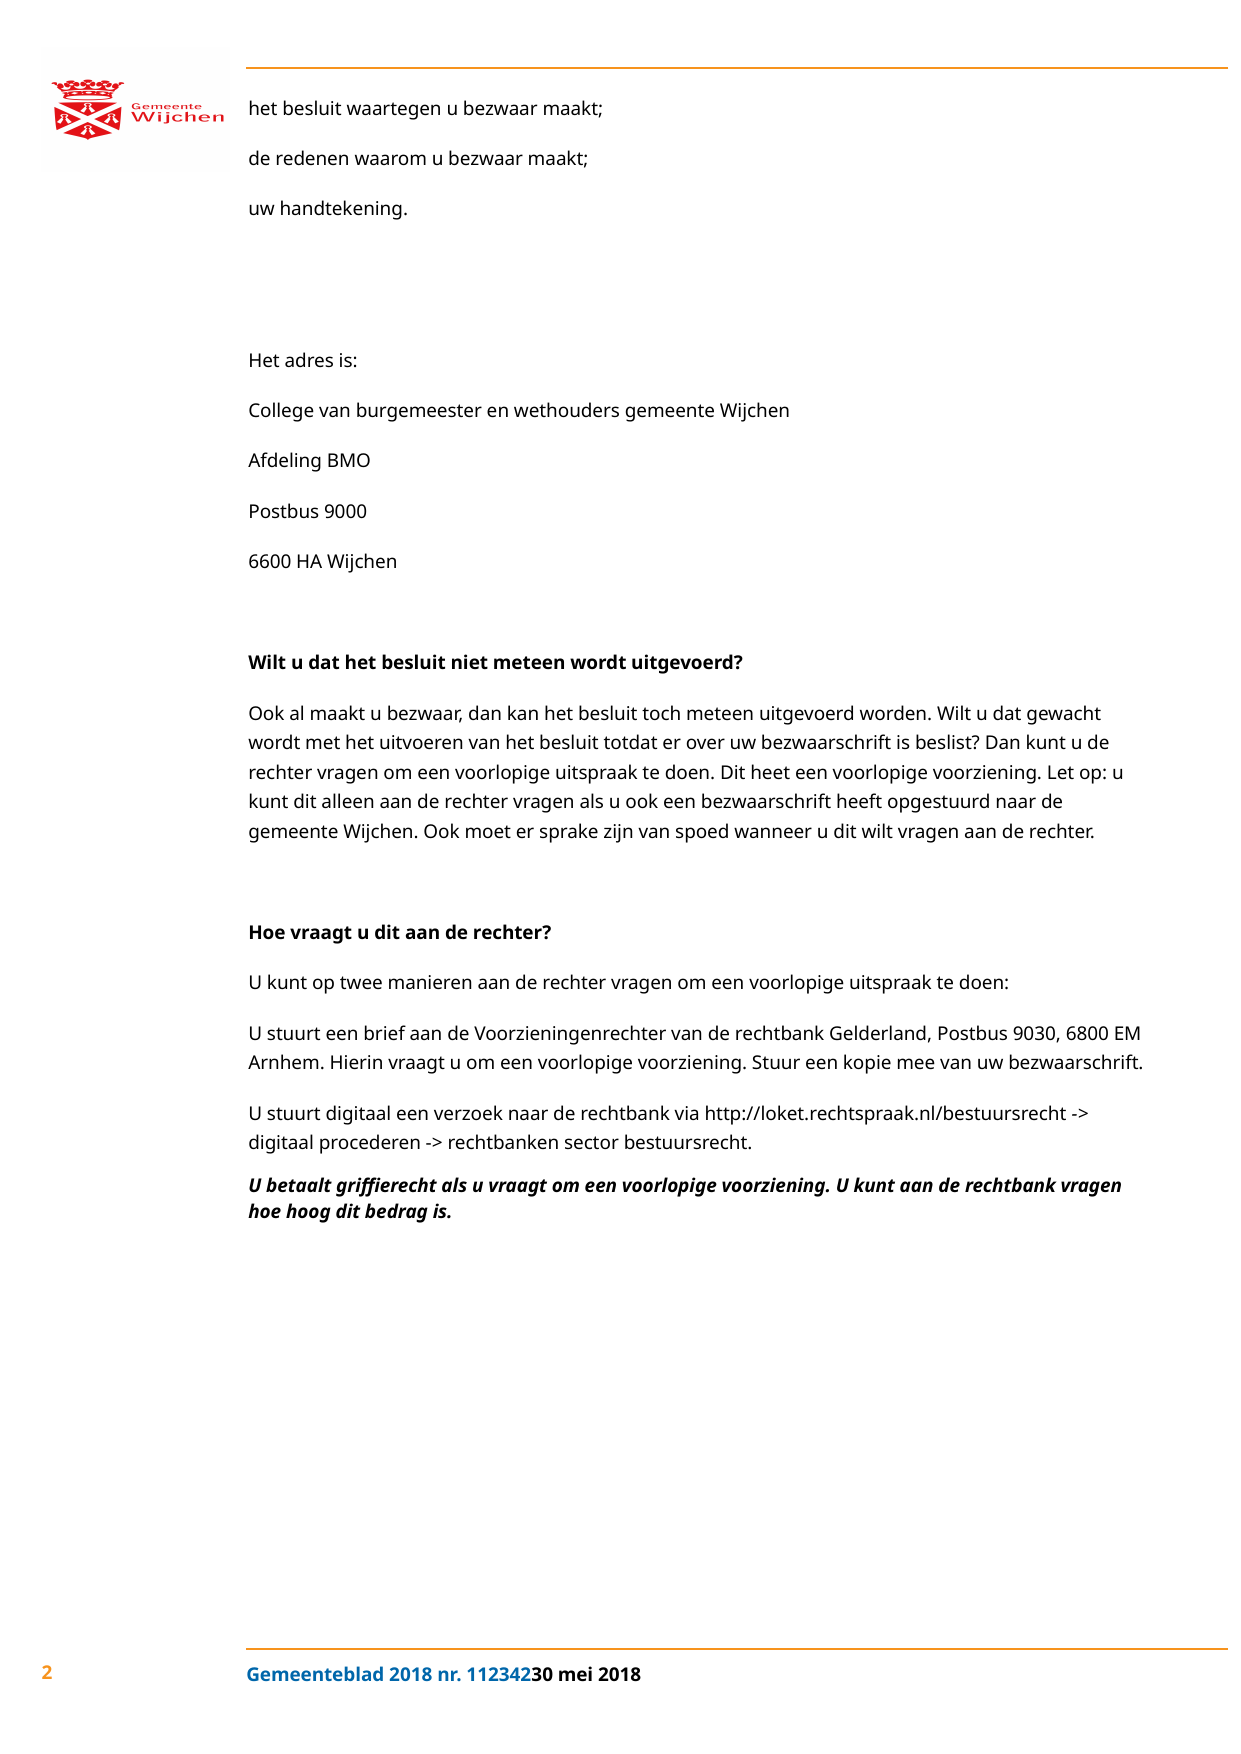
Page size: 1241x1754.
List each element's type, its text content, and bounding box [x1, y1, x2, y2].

text College van burgemeester en wethouders gemeente Wijchen [248, 397, 1152, 423]
text U betaalt griffierecht als u vraagt om een voorlopige voorziening. U kunt aan de rechtbank vragen hoe hoog dit bedrag is. [248, 1172, 1152, 1224]
text het besluit waartegen u bezwaar maakt; [248, 95, 1152, 121]
text de redenen waarom u bezwaar maakt; [248, 145, 1152, 171]
text U stuurt een brief aan de Voorzieningenrechter van de rechtbank Gelderland, Postbus 9030, 6800 EM Arnhem. Hierin vraagt u om een voorlopige voorziening. Stuur een kopie mee van uw bezwaarschrift. [248, 1020, 1152, 1075]
text Wilt u dat het besluit niet meteen wordt uitgevoerd? [248, 649, 1152, 675]
text uw handtekening. [248, 196, 1152, 221]
text Het adres is: [248, 347, 1152, 373]
picture [41, 47, 231, 172]
text Hoe vraagt u dit aan de rechter? [248, 919, 1152, 945]
text Ook al maakt u bezwaar, dan kan het besluit toch meteen uitgevoerd worden. Wilt u dat gewacht wordt met het uitvoeren van het besluit totdat er over uw bezwaarschrift is beslist? Dan kunt u de rechter vragen om een voorlopige uitspraak te doen. Dit heet een voorlopige voorziening. Let op: u kunt dit alleen aan de rechter vragen als u ook een bezwaarschrift heeft opgestuurd naar de gemeente Wijchen. Ook moet er sprake zijn van spoed wanneer u dit wilt vragen aan de rechter. [248, 700, 1152, 844]
text U stuurt digitaal een verzoek naar de rechtbank via http://loket.rechtspraak.nl/bestuursrecht -> digitaal procederen -> rechtbanken sector bestuursrecht. [248, 1100, 1152, 1155]
text U kunt op twee manieren aan de rechter vragen om een voorlopige uitspraak te doen: [248, 969, 1152, 995]
text Afdeling BMO [248, 448, 1152, 473]
text Postbus 9000 [248, 498, 1152, 524]
text 6600 HA Wijchen [248, 548, 1152, 574]
